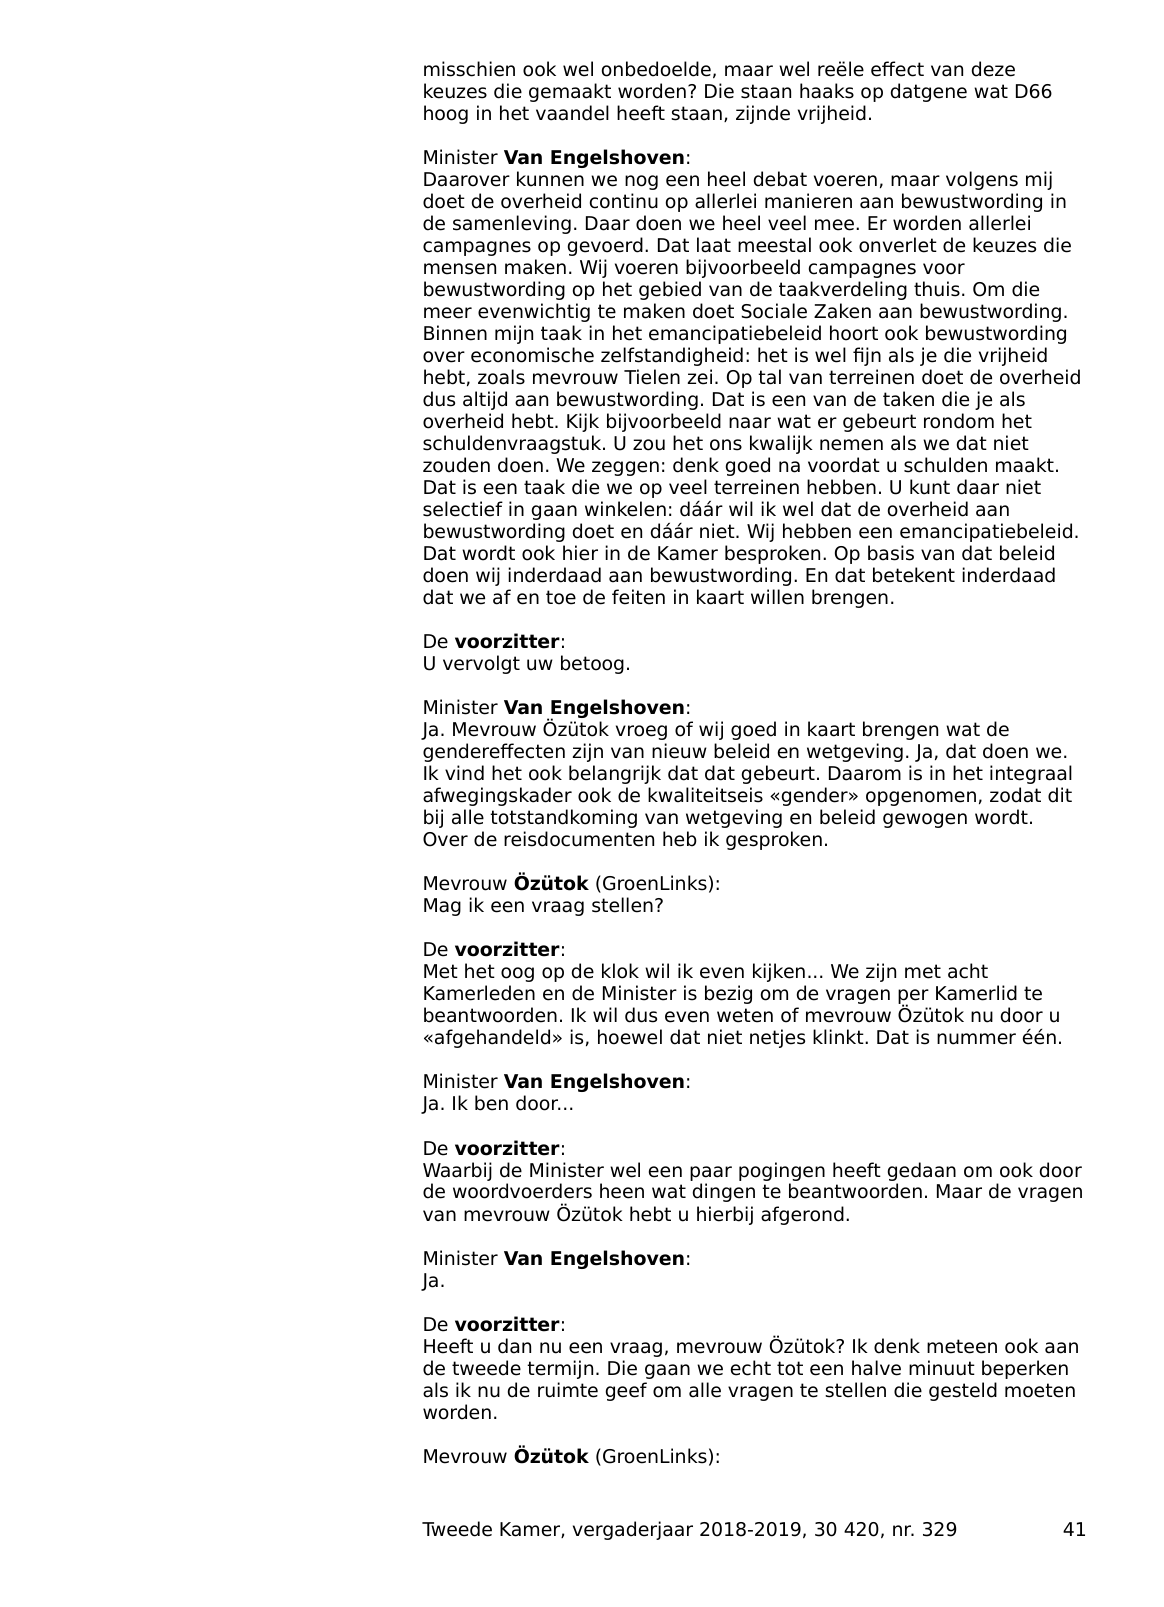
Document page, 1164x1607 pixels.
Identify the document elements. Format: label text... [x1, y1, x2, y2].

text Daarover kunnen we nog een heel debat voeren, maar volgens mij doet de overheid continu op allerlei manieren aan bewustwording in de samenleving. Daar doen we heel veel mee. Er worden allerlei campagnes op gevoerd. Dat laat meestal ook onverlet de keuzes die mensen maken. Wij voeren bijvoorbeeld campagnes voor bewustwording op het gebied van de taakverdeling thuis. Om die meer evenwichtig te maken doet Sociale Zaken aan bewustwording. Binnen mijn taak in het emancipatiebeleid hoort ook bewustwording over economische zelfstandigheid: het is wel fijn als je die vrijheid hebt, zoals mevrouw Tielen zei. Op tal van terreinen doet de overheid dus altijd aan bewustwording. Dat is een van de taken die je als overheid hebt. Kijk bijvoorbeeld naar wat er gebeurt rondom het schuldenvraagstuk. U zou het ons kwalijk nemen als we dat niet zouden doen. We zeggen: denk goed na voordat u schulden maakt. Dat is een taak die we op veel terreinen hebben. U kunt daar niet selectief in gaan winkelen: dáár wil ik wel dat de overheid aan bewustwording doet en dáár niet. Wij hebben een emancipatiebeleid. Dat wordt ook hier in de Kamer besproken. Op basis van dat beleid doen wij inderdaad aan bewustwording. En dat betekent inderdaad dat we af en toe de feiten in kaart willen brengen. [422, 169, 1087, 609]
text U vervolgt uw betoog. [422, 653, 1087, 675]
text De voorzitter: [422, 1137, 1087, 1159]
text Met het oog op de klok wil ik even kijken... We zijn met acht Kamerleden en de Minister is bezig om de vragen per Kamerlid te beantwoorden. Ik wil dus even weten of mevrouw Özütok nu door u «afgehandeld» is, hoewel dat niet netjes klinkt. Dat is nummer één. [422, 961, 1087, 1049]
text Mevrouw Özütok (GroenLinks): [422, 873, 1087, 895]
text Minister Van Engelshoven: [422, 1248, 1087, 1269]
text Mag ik een vraag stellen? [422, 895, 1087, 917]
text Minister Van Engelshoven: [422, 1071, 1087, 1093]
text Mevrouw Özütok (GroenLinks): [422, 1446, 1087, 1468]
text Over de reisdocumenten heb ik gesproken. [422, 829, 1087, 851]
text De voorzitter: [422, 939, 1087, 961]
text misschien ook wel onbedoelde, maar wel reële effect van deze keuzes die gemaakt worden? Die staan haaks op datgene wat D66 hoog in het vaandel heeft staan, zijnde vrijheid. [422, 59, 1087, 125]
text Ja. [422, 1269, 1087, 1292]
text Heeft u dan nu een vraag, mevrouw Özütok? Ik denk meteen ook aan de tweede termijn. Die gaan we echt tot een halve minuut beperken als ik nu de ruimte geef om alle vragen te stellen die gesteld moeten worden. [422, 1336, 1087, 1424]
text De voorzitter: [422, 1314, 1087, 1336]
text Waarbij de Minister wel een paar pogingen heeft gedaan om ook door de woordvoerders heen wat dingen te beantwoorden. Maar de vragen van mevrouw Özütok hebt u hierbij afgerond. [422, 1159, 1087, 1225]
text Minister Van Engelshoven: [422, 697, 1087, 719]
text Ja. Ik ben door... [422, 1093, 1087, 1115]
text De voorzitter: [422, 631, 1087, 653]
text Ja. Mevrouw Özütok vroeg of wij goed in kaart brengen wat de gendereffecten zijn van nieuw beleid en wetgeving. Ja, dat doen we. Ik vind het ook belangrijk dat dat gebeurt. Daarom is in het integraal afwegingskader ook de kwaliteitseis «gender» opgenomen, zodat dit bij alle totstandkoming van wetgeving en beleid gewogen wordt. [422, 719, 1087, 829]
text Minister Van Engelshoven: [422, 147, 1087, 169]
